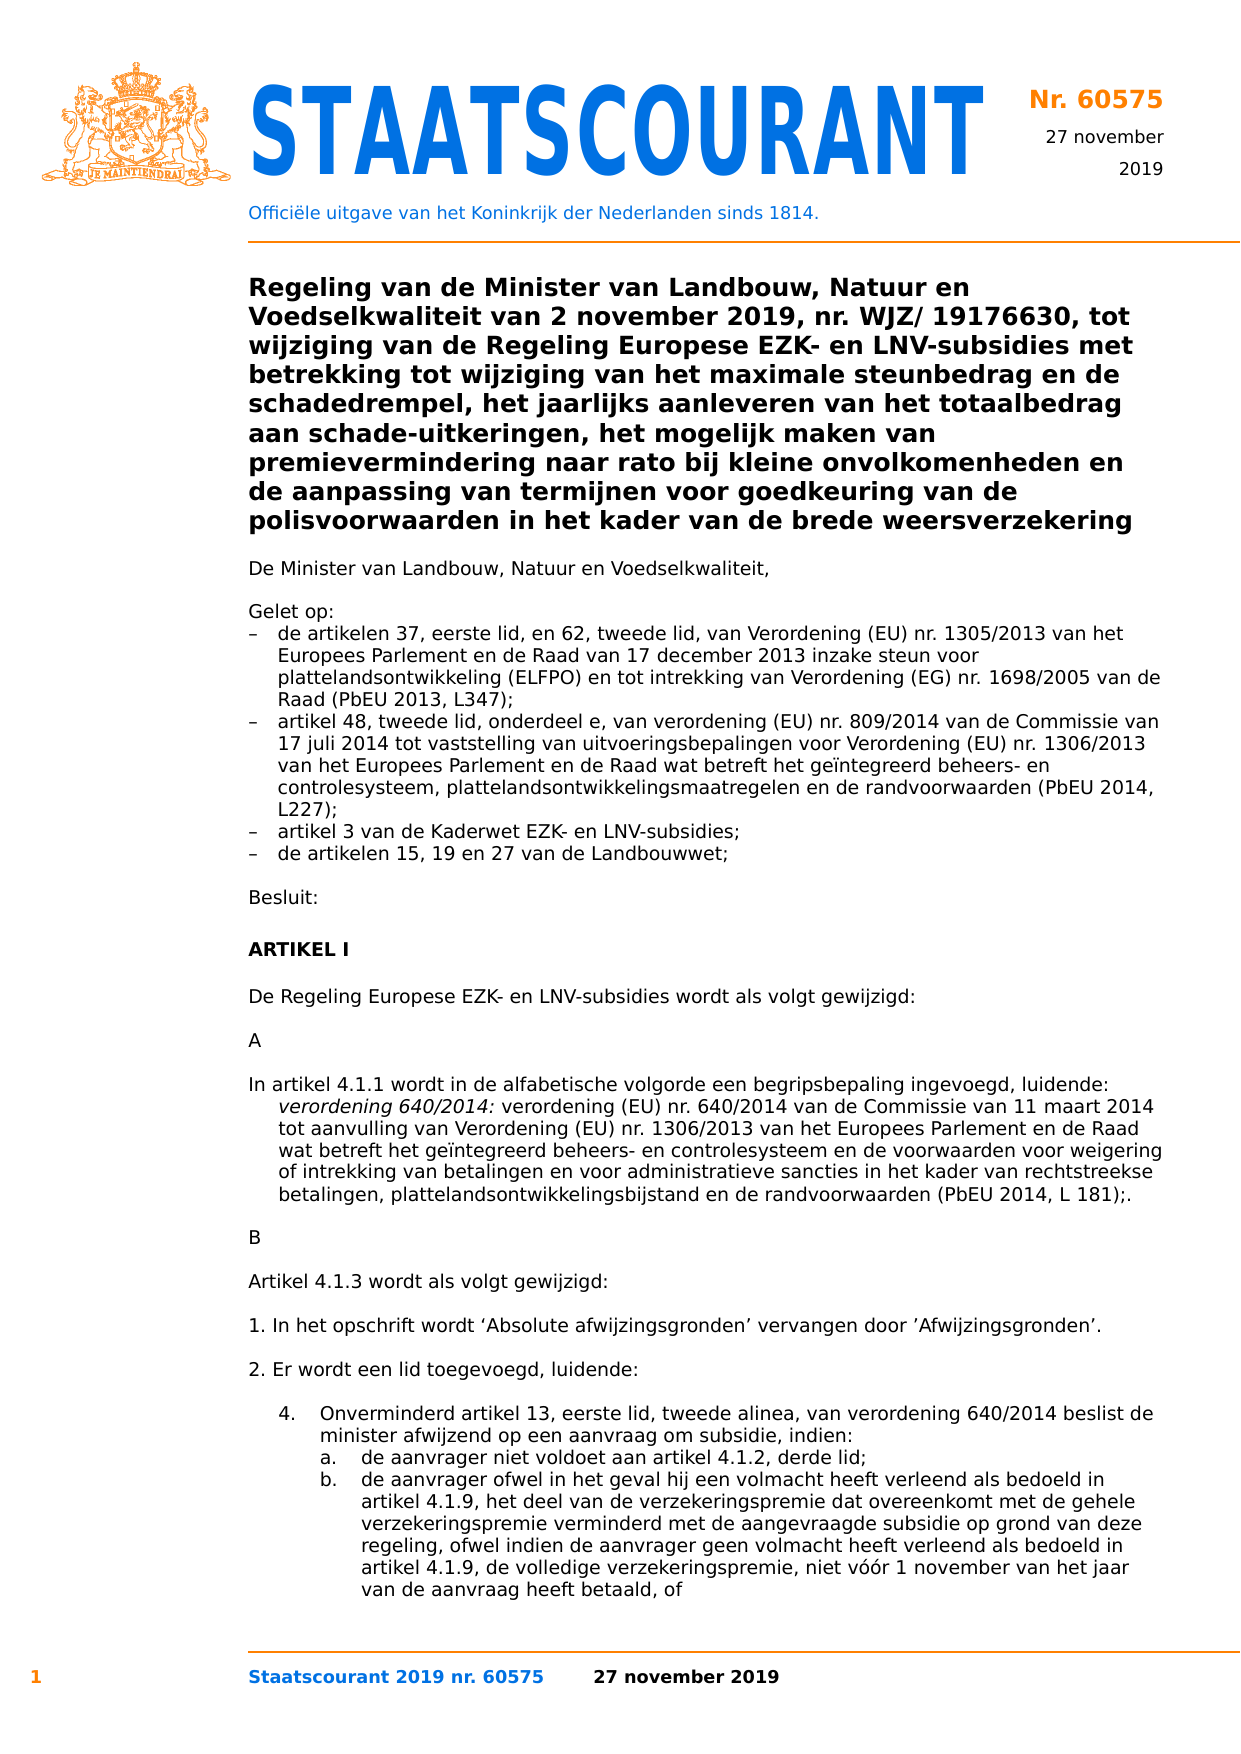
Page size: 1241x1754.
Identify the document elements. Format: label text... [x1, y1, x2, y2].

text a. de aanvrager niet voldoet aan artikel 4.1.2, derde lid; [319, 1447, 1163, 1469]
table_cell 27 november [998, 121, 1240, 153]
text In artikel 4.1.1 wordt in de alfabetische volgorde een begripsbepaling ingevoegd, luidende: [248, 1073, 1163, 1096]
text De Regeling Europese EZK- en LNV-subsidies wordt als volgt gewijzigd: [248, 986, 1163, 1008]
table_header [25, 62, 248, 241]
subtitle ARTIKEL I [248, 939, 1163, 961]
text Artikel 4.1.3 wordt als volgt gewijzigd: [248, 1271, 1163, 1293]
text Besluit: [248, 887, 1163, 909]
text verordening 640/2014: verordening (EU) nr. 640/2014 van de Commissie van 11 maart 2014 tot aanvulling van Verordening (EU) nr. 1306/2013 van het Europees Parlement en de Raad wat betreft het geïntegreerd beheers- en controlesysteem en de voorwaarden voor weigering of intrekking van betalingen en voor administratieve sancties in het kader van rechtstreekse betalingen, plattelandsontwikkelingsbijstand en de randvoorwaarden (PbEU 2014, L 181);. [278, 1096, 1163, 1205]
text 4. Onverminderd artikel 13, eerste lid, tweede alinea, van verordening 640/2014 beslist de minister afwijzend op een aanvraag om subsidie, indien: [278, 1403, 1163, 1447]
text Gelet op: [248, 601, 1163, 623]
table_header Nr. 60575 [998, 62, 1240, 121]
text B [248, 1227, 1163, 1249]
table_cell Officiële uitgave van het Koninkrijk der Nederlanden sinds 1814. [248, 203, 1240, 241]
picture [41, 62, 231, 186]
table_cell 2019 [998, 153, 1240, 203]
table_header STAATSCOURANT [248, 62, 998, 203]
text – de artikelen 37, eerste lid, en 62, tweede lid, van Verordening (EU) nr. 1305/2013 van het Europees Parlement en de Raad van 17 december 2013 inzake steun voor plattelandsontwikkeling (ELFPO) en tot intrekking van Verordening (EG) nr. 1698/2005 van de Raad (PbEU 2013, L347); [248, 623, 1163, 711]
subtitle Regeling van de Minister van Landbouw, Natuur en Voedselkwaliteit van 2 november 2019, nr. WJZ/ 19176630, tot wijziging van de Regeling Europese EZK- en LNV-subsidies met betrekking tot wijziging van het maximale steunbedrag en de schadedrempel, het jaarlijks aanleveren van het totaalbedrag aan schade-uitkeringen, het mogelijk maken van premievermindering naar rato bij kleine onvolkomenheden en de aanpassing van termijnen voor goedkeuring van de polisvoorwaarden in het kader van de brede weersverzekering [248, 273, 1163, 536]
text b. de aanvrager ofwel in het geval hij een volmacht heeft verleend als bedoeld in artikel 4.1.9, het deel van de verzekeringspremie dat overeenkomt met de gehele verzekeringspremie verminderd met de aangevraagde subsidie op grond van deze regeling, ofwel indien de aanvrager geen volmacht heeft verleend als bedoeld in artikel 4.1.9, de volledige verzekeringspremie, niet vóór 1 november van het jaar van de aanvraag heeft betaald, of [319, 1469, 1163, 1601]
text – artikel 48, tweede lid, onderdeel e, van verordening (EU) nr. 809/2014 van de Commissie van 17 juli 2014 tot vaststelling van uitvoeringsbepalingen voor Verordening (EU) nr. 1306/2013 van het Europees Parlement en de Raad wat betreft het geïntegreerd beheers- en controlesysteem, plattelandsontwikkelingsmaatregelen en de randvoorwaarden (PbEU 2014, L227); [248, 711, 1163, 821]
text – de artikelen 15, 19 en 27 van de Landbouwwet; [248, 843, 1163, 865]
text – artikel 3 van de Kaderwet EZK- en LNV-subsidies; [248, 821, 1163, 843]
text 1. In het opschrift wordt ‘Absolute afwijzingsgronden’ vervangen door ’Afwijzingsgronden’. [248, 1315, 1163, 1337]
text De Minister van Landbouw, Natuur en Voedselkwaliteit, [248, 557, 1163, 579]
text 2. Er wordt een lid toegevoegd, luidende: [248, 1359, 1163, 1381]
text A [248, 1030, 1163, 1052]
